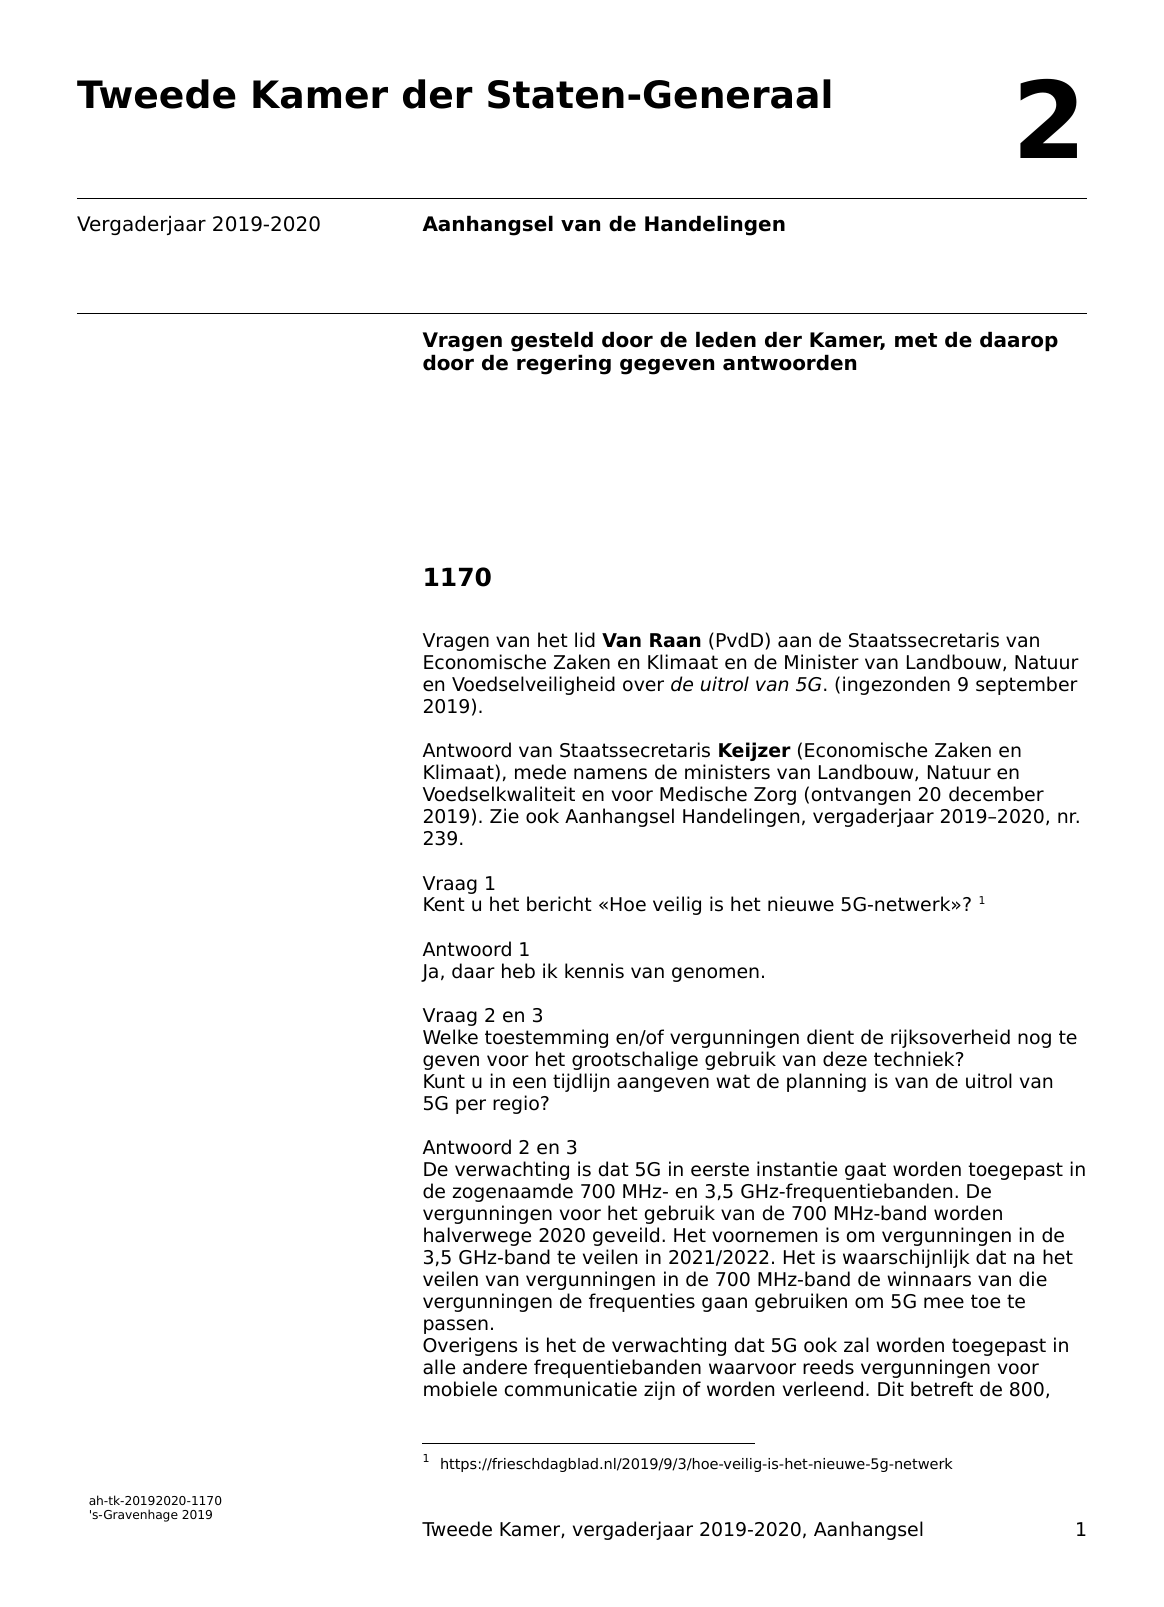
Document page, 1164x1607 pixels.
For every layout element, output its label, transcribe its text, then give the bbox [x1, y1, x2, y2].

text Antwoord van Staatssecretaris Keijzer (Economische Zaken en Klimaat), mede namens de ministers van Landbouw, Natuur en Voedselkwaliteit en voor Medische Zorg (ontvangen 20 december 2019). Zie ook Aanhangsel Handelingen, vergaderjaar 2019–2020, nr. 239. [422, 740, 1087, 850]
text 1170 [422, 563, 1087, 592]
text Antwoord 2 en 3 [422, 1137, 1087, 1159]
text Ja, daar heb ik kennis van genomen. [422, 961, 1087, 982]
text Vragen van het lid Van Raan (PvdD) aan de Staatssecretaris van Economische Zaken en Klimaat en de Minister van Landbouw, Natuur en Voedselveiligheid over de uitrol van 5G. (ingezonden 9 september 2019). [422, 630, 1087, 718]
text 's-Gravenhage 2019 [88, 1508, 323, 1522]
text https://frieschdagblad.nl/2019/9/3/hoe-veilig-is-het-nieuwe-5g-netwerk [422, 1452, 1087, 1474]
table_header Tweede Kamer der Staten-Generaal [77, 59, 886, 198]
table_cell Vragen gesteld door de leden der Kamer, met de daarop door de regering gegeven antwoorden [422, 314, 1087, 375]
table_header 2 [886, 59, 1087, 198]
text Kunt u in een tijdlijn aangeven wat de planning is van de uitrol van 5G per regio? [422, 1071, 1087, 1114]
text De verwachting is dat 5G in eerste instantie gaat worden toegepast in de zogenaamde 700 MHz- en 3,5 GHz-frequentiebanden. De vergunningen voor het gebruik van de 700 MHz-band worden halverwege 2020 geveild. Het voornemen is om vergunningen in de 3,5 GHz-band te veilen in 2021/2022. Het is waarschijnlijk dat na het veilen van vergunningen in de 700 MHz-band de winnaars van die vergunningen de frequenties gaan gebruiken om 5G mee toe te passen. [422, 1159, 1087, 1334]
text Vraag 1 [422, 872, 1087, 894]
table_cell [77, 314, 422, 375]
text Welke toestemming en/of vergunningen dient de rijksoverheid nog te geven voor het grootschalige gebruik van deze techniek? [422, 1027, 1087, 1071]
text Vraag 2 en 3 [422, 1005, 1087, 1027]
text Overigens is het de verwachting dat 5G ook zal worden toegepast in alle andere frequentiebanden waarvoor reeds vergunningen voor mobiele communicatie zijn of worden verleend. Dit betreft de 800, [422, 1334, 1087, 1401]
table_cell Aanhangsel van de Handelingen [422, 199, 1087, 313]
text ah-tk-20192020-1170 [88, 1494, 323, 1508]
text Antwoord 1 [422, 938, 1087, 961]
table_cell Vergaderjaar 2019-2020 [77, 199, 422, 313]
text Kent u het bericht «Hoe veilig is het nieuwe 5G-netwerk»? [422, 894, 1087, 916]
